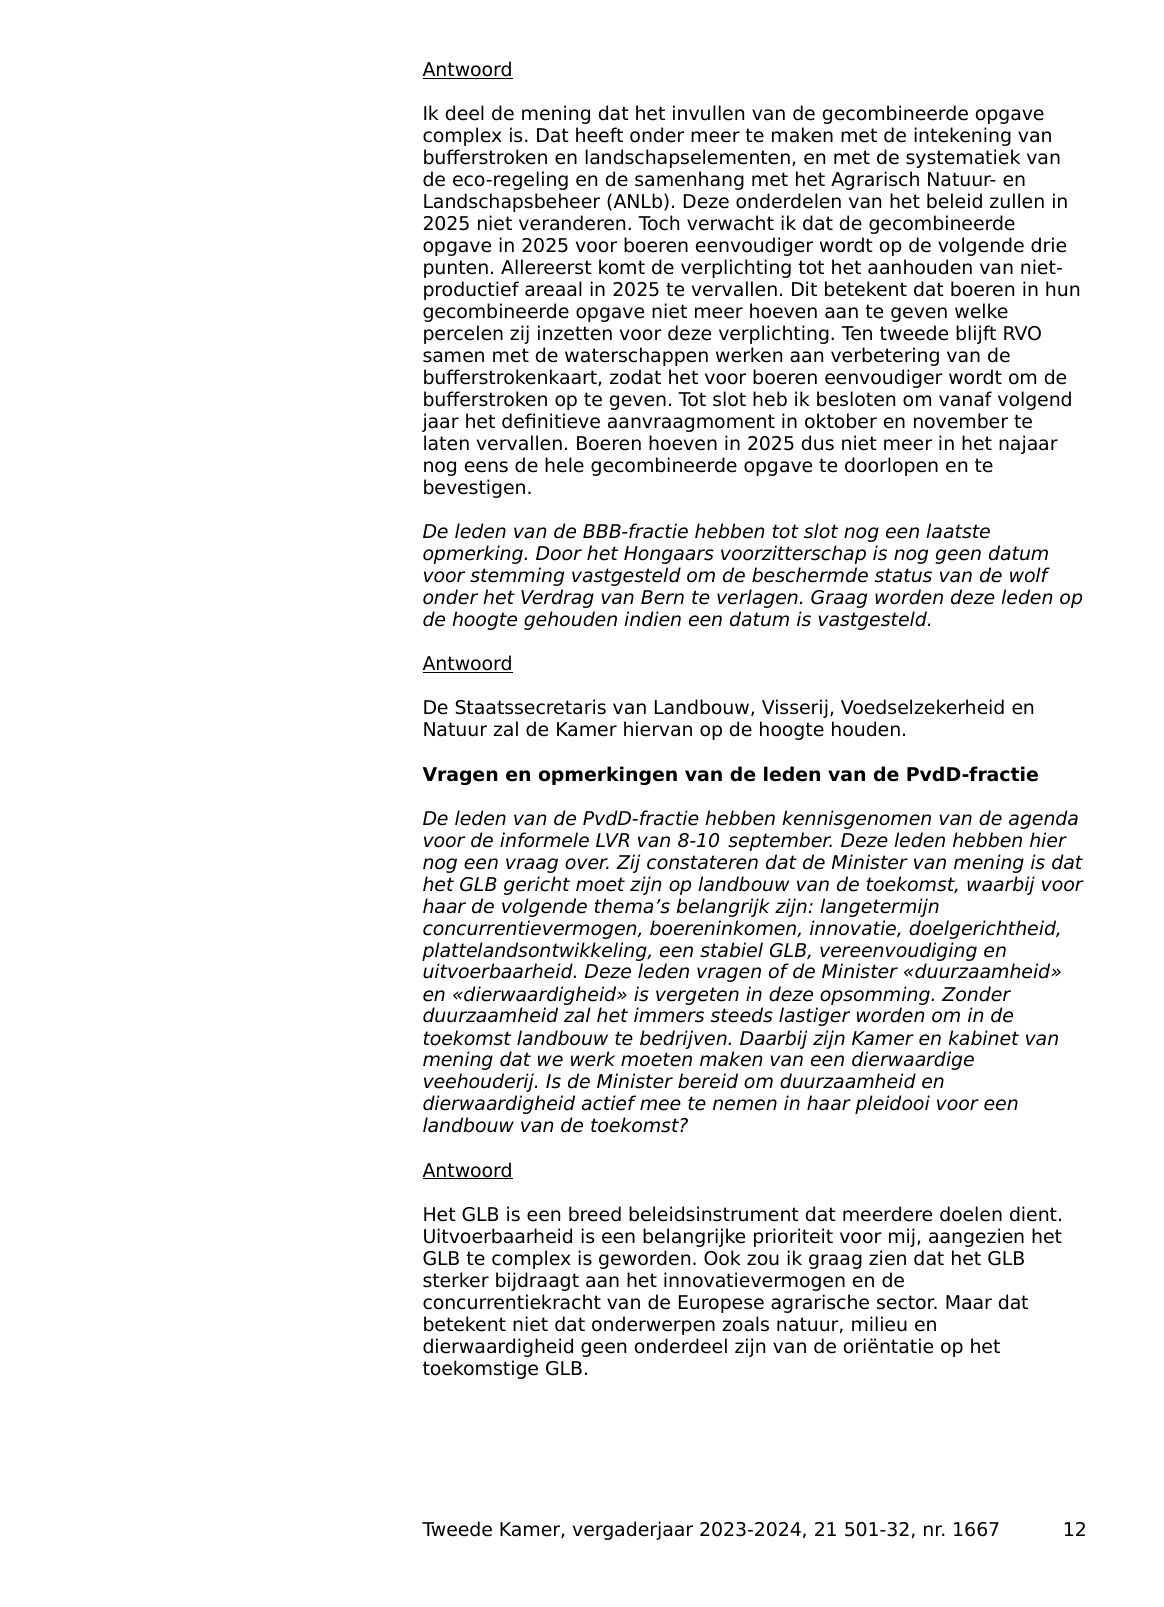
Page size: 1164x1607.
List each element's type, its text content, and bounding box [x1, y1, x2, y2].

subtitle Antwoord [422, 1159, 1087, 1181]
subtitle Vragen en opmerkingen van de leden van de PvdD-fractie [422, 763, 1087, 785]
text Ik deel de mening dat het invullen van de gecombineerde opgave complex is. Dat heeft onder meer te maken met de intekening van bufferstroken en landschapselementen, en met de systematiek van de eco-regeling en de samenhang met het Agrarisch Natuur- en Landschapsbeheer (ANLb). Deze onderdelen van het beleid zullen in 2025 niet veranderen. Toch verwacht ik dat de gecombineerde opgave in 2025 voor boeren eenvoudiger wordt op de volgende drie punten. Allereerst komt de verplichting tot het aanhouden van niet-productief areaal in 2025 te vervallen. Dit betekent dat boeren in hun gecombineerde opgave niet meer hoeven aan te geven welke percelen zij inzetten voor deze verplichting. Ten tweede blijft RVO samen met de waterschappen werken aan verbetering van de bufferstrokenkaart, zodat het voor boeren eenvoudiger wordt om de bufferstroken op te geven. Tot slot heb ik besloten om vanaf volgend jaar het definitieve aanvraagmoment in oktober en november te laten vervallen. Boeren hoeven in 2025 dus niet meer in het najaar nog eens de hele gecombineerde opgave te doorlopen en te bevestigen. [422, 103, 1087, 499]
text De Staatssecretaris van Landbouw, Visserij, Voedselzekerheid en Natuur zal de Kamer hiervan op de hoogte houden. [422, 697, 1087, 741]
text De leden van de PvdD-fractie hebben kennisgenomen van de agenda voor de informele LVR van 8-10 september. Deze leden hebben hier nog een vraag over. Zij constateren dat de Minister van mening is dat het GLB gericht moet zijn op landbouw van de toekomst, waarbij voor haar de volgende thema’s belangrijk zijn: langetermijn concurrentievermogen, boereninkomen, innovatie, doelgerichtheid, plattelandsontwikkeling, een stabiel GLB, vereenvoudiging en uitvoerbaarheid. Deze leden vragen of de Minister «duurzaamheid» en «dierwaardigheid» is vergeten in deze opsomming. Zonder duurzaamheid zal het immers steeds lastiger worden om in de toekomst landbouw te bedrijven. Daarbij zijn Kamer en kabinet van mening dat we werk moeten maken van een dierwaardige veehouderij. Is de Minister bereid om duurzaamheid en dierwaardigheid actief mee te nemen in haar pleidooi voor een landbouw van de toekomst? [422, 808, 1087, 1137]
text Het GLB is een breed beleidsinstrument dat meerdere doelen dient. Uitvoerbaarheid is een belangrijke prioriteit voor mij, aangezien het GLB te complex is geworden. Ook zou ik graag zien dat het GLB sterker bijdraagt aan het innovatievermogen en de concurrentiekracht van de Europese agrarische sector. Maar dat betekent niet dat onderwerpen zoals natuur, milieu en dierwaardigheid geen onderdeel zijn van de oriëntatie op het toekomstige GLB. [422, 1204, 1087, 1379]
subtitle Antwoord [422, 653, 1087, 675]
text De leden van de BBB-fractie hebben tot slot nog een laatste opmerking. Door het Hongaars voorzitterschap is nog geen datum voor stemming vastgesteld om de beschermde status van de wolf onder het Verdrag van Bern te verlagen. Graag worden deze leden op de hoogte gehouden indien een datum is vastgesteld. [422, 521, 1087, 631]
subtitle Antwoord [422, 59, 1087, 81]
